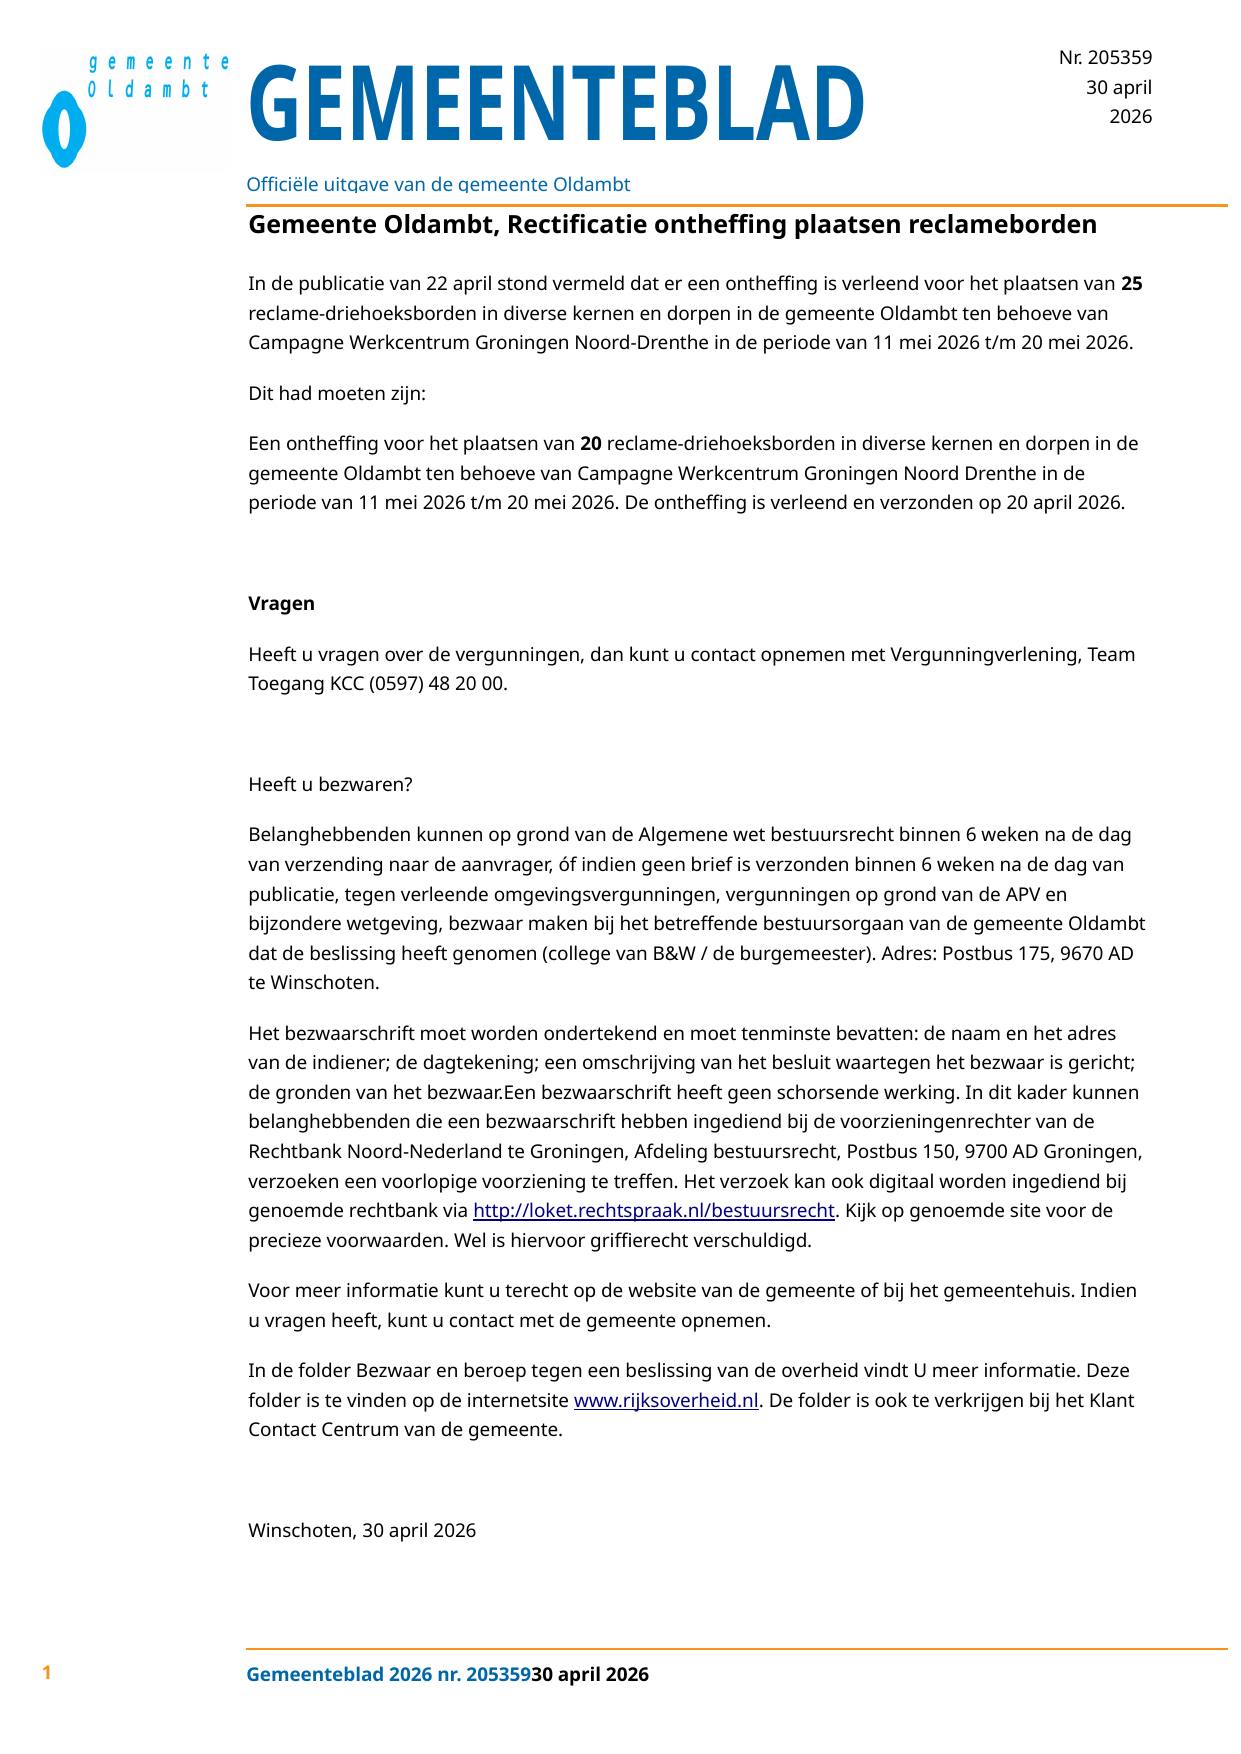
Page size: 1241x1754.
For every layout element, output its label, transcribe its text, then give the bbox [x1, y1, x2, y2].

text Vragen [248, 590, 1152, 616]
text Heeft u bezwaren? [248, 771, 1152, 797]
text Voor meer informatie kunt u terecht op de website van de gemeente of bij het gemeentehuis. Indien u vragen heeft, kunt u contact met de gemeente opnemen. [248, 1277, 1152, 1333]
text Een ontheffing voor het plaatsen van 20 reclame-driehoeksborden in diverse kernen en dorpen in de gemeente Oldambt ten behoeve van Campagne Werkcentrum Groningen Noord Drenthe in de periode van 11 mei 2026 t/m 20 mei 2026. De ontheffing is verleend en verzonden op 20 april 2026. [248, 430, 1152, 515]
text Belanghebbenden kunnen op grond van de Algemene wet bestuursrecht binnen 6 weken na de dag van verzending naar de aanvrager, óf indien geen brief is verzonden binnen 6 weken na de dag van publicatie, tegen verleende omgevingsvergunningen, vergunningen op grond van de APV en bijzondere wetgeving, bezwaar maken bij het betreffende bestuursorgaan van de gemeente Oldambt dat de beslissing heeft genomen (college van B&W / de burgemeester). Adres: Postbus 175, 9670 AD te Winschoten. [248, 822, 1152, 995]
picture [41, 47, 231, 172]
text Dit had moeten zijn: [248, 380, 1152, 406]
text Gemeente Oldambt, Rectificatie ontheffing plaatsen reclameborden [248, 207, 1152, 241]
text In de folder Bezwaar en beroep tegen een beslissing van de overheid vindt U meer informatie. Deze folder is te vinden op de internetsite www.rijksoverheid.nl. De folder is ook te verkrijgen bij het Klant Contact Centrum van de gemeente. [248, 1357, 1152, 1442]
text Het bezwaarschrift moet worden ondertekend en moet tenminste bevatten: de naam en het adres van de indiener; de dagtekening; een omschrijving van het besluit waartegen het bezwaar is gericht; de gronden van het bezwaar.Een bezwaarschrift heeft geen schorsende werking. In dit kader kunnen belanghebbenden die een bezwaarschrift hebben ingediend bij de voorzieningenrechter van de Rechtbank Noord-Nederland te Groningen, Afdeling bestuursrecht, Postbus 150, 9700 AD Groningen, verzoeken een voorlopige voorziening te treffen. Het verzoek kan ook digitaal worden ingediend bij genoemde rechtbank via http://loket.rechtspraak.nl/bestuursrecht. Kijk op genoemde site voor de precieze voorwaarden. Wel is hiervoor griffierecht verschuldigd. [248, 1020, 1152, 1253]
text In de publicatie van 22 april stond vermeld dat er een ontheffing is verleend voor het plaatsen van 25 reclame-driehoeksborden in diverse kernen en dorpen in de gemeente Oldambt ten behoeve van Campagne Werkcentrum Groningen Noord-Drenthe in de periode van 11 mei 2026 t/m 20 mei 2026. [248, 270, 1152, 355]
text Heeft u vragen over de vergunningen, dan kunt u contact opnemen met Vergunningverlening, Team Toegang KCC (0597) 48 20 00. [248, 641, 1152, 696]
text Winschoten, 30 april 2026 [248, 1517, 1152, 1543]
